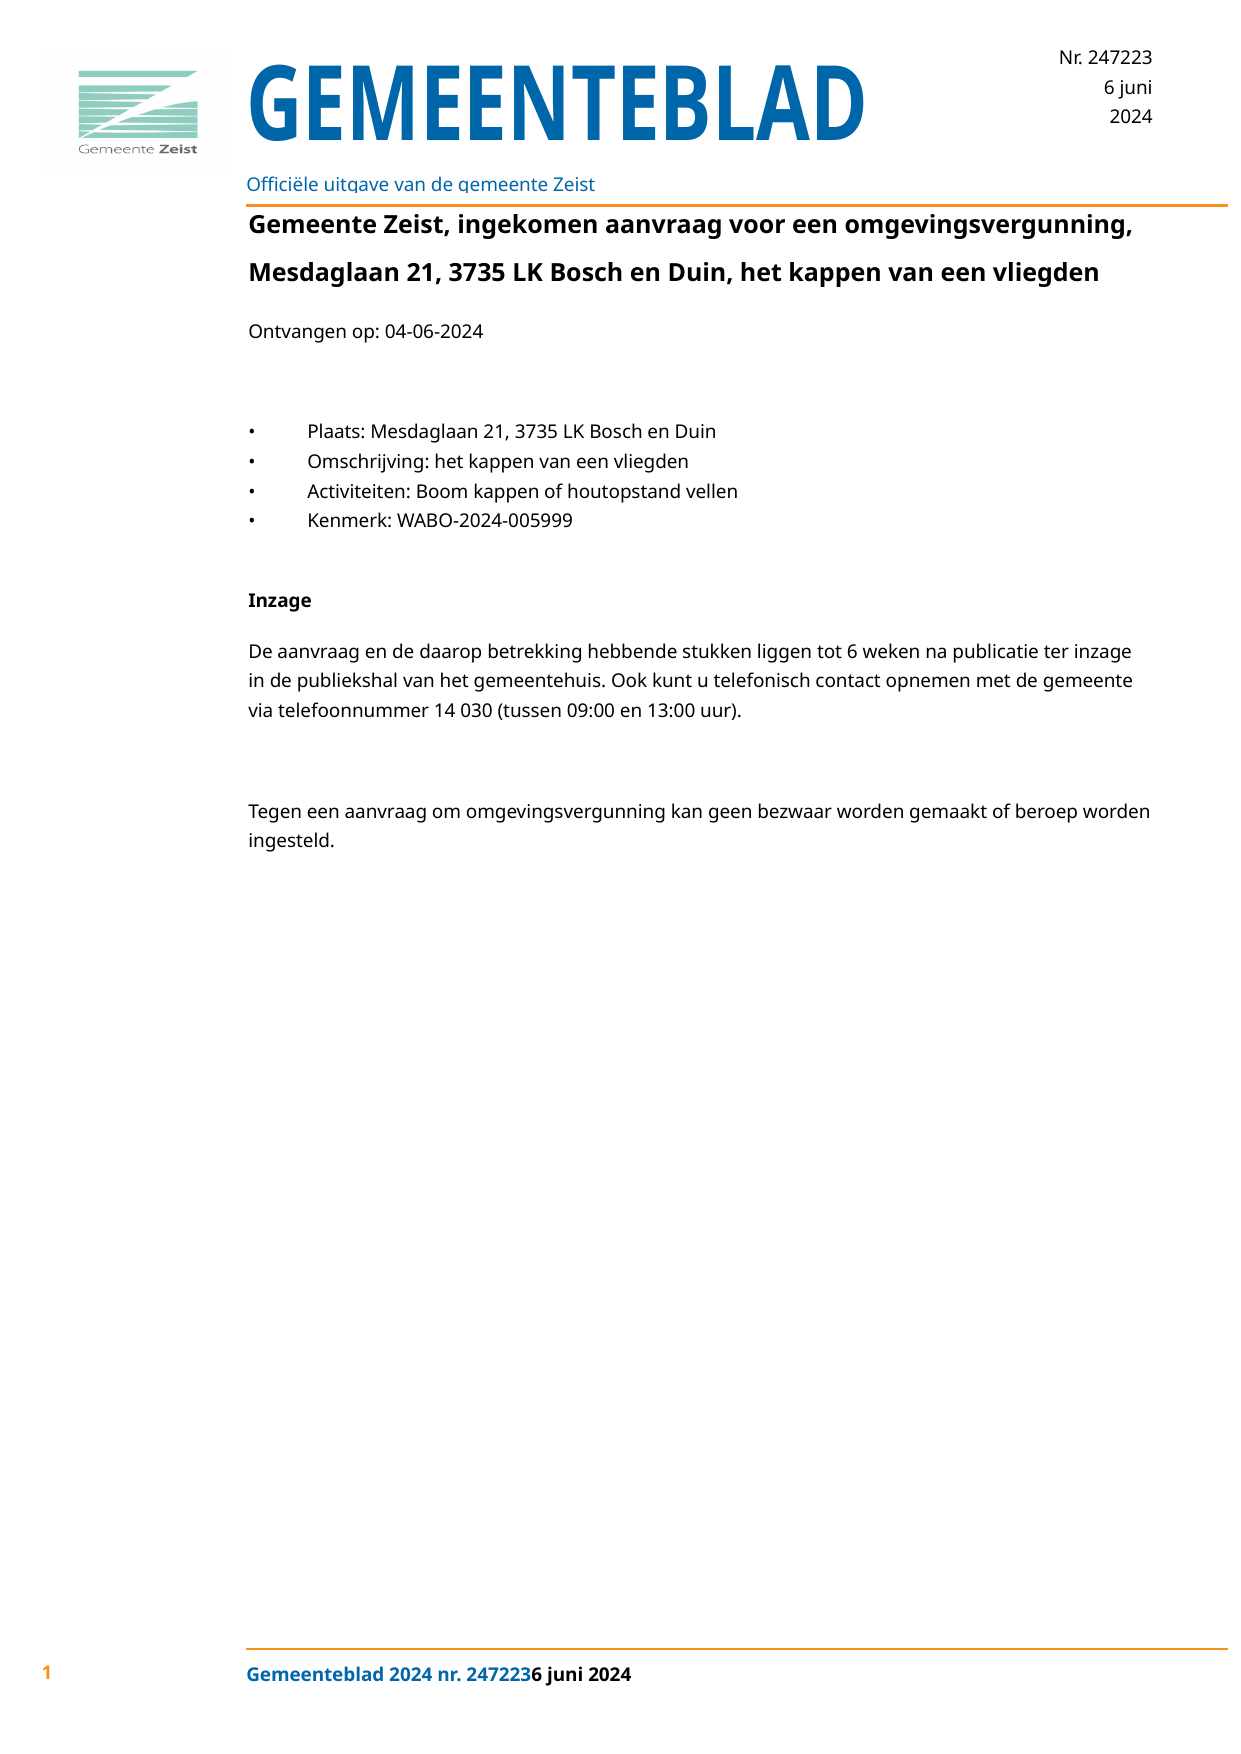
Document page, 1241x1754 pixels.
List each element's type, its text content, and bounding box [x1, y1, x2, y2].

text Tegen een aanvraag om omgevingsvergunning kan geen bezwaar worden gemaakt of beroep worden ingesteld. [248, 798, 1152, 853]
text Inzage [248, 587, 1152, 613]
list Kenmerk: WABO-2024-005999 [248, 507, 1152, 533]
text Gemeente Zeist, ingekomen aanvraag voor een omgevingsvergunning, Mesdaglaan 21, 3735 LK Bosch en Duin, het kappen van een vliegden [248, 207, 1152, 288]
text Ontvangen op: 04-06-2024 [248, 318, 1152, 344]
text De aanvraag en de daarop betrekking hebbende stukken liggen tot 6 weken na publicatie ter inzage in de publiekshal van het gemeentehuis. Ook kunt u telefonisch contact opnemen met de gemeente via telefoonnummer 14 030 (tussen 09:00 en 13:00 uur). [248, 638, 1152, 723]
picture [41, 47, 231, 172]
list Omschrijving: het kappen van een vliegden [248, 448, 1152, 474]
list Plaats: Mesdaglaan 21, 3735 LK Bosch en Duin [248, 419, 1152, 444]
list Activiteiten: Boom kappen of houtopstand vellen [248, 478, 1152, 504]
